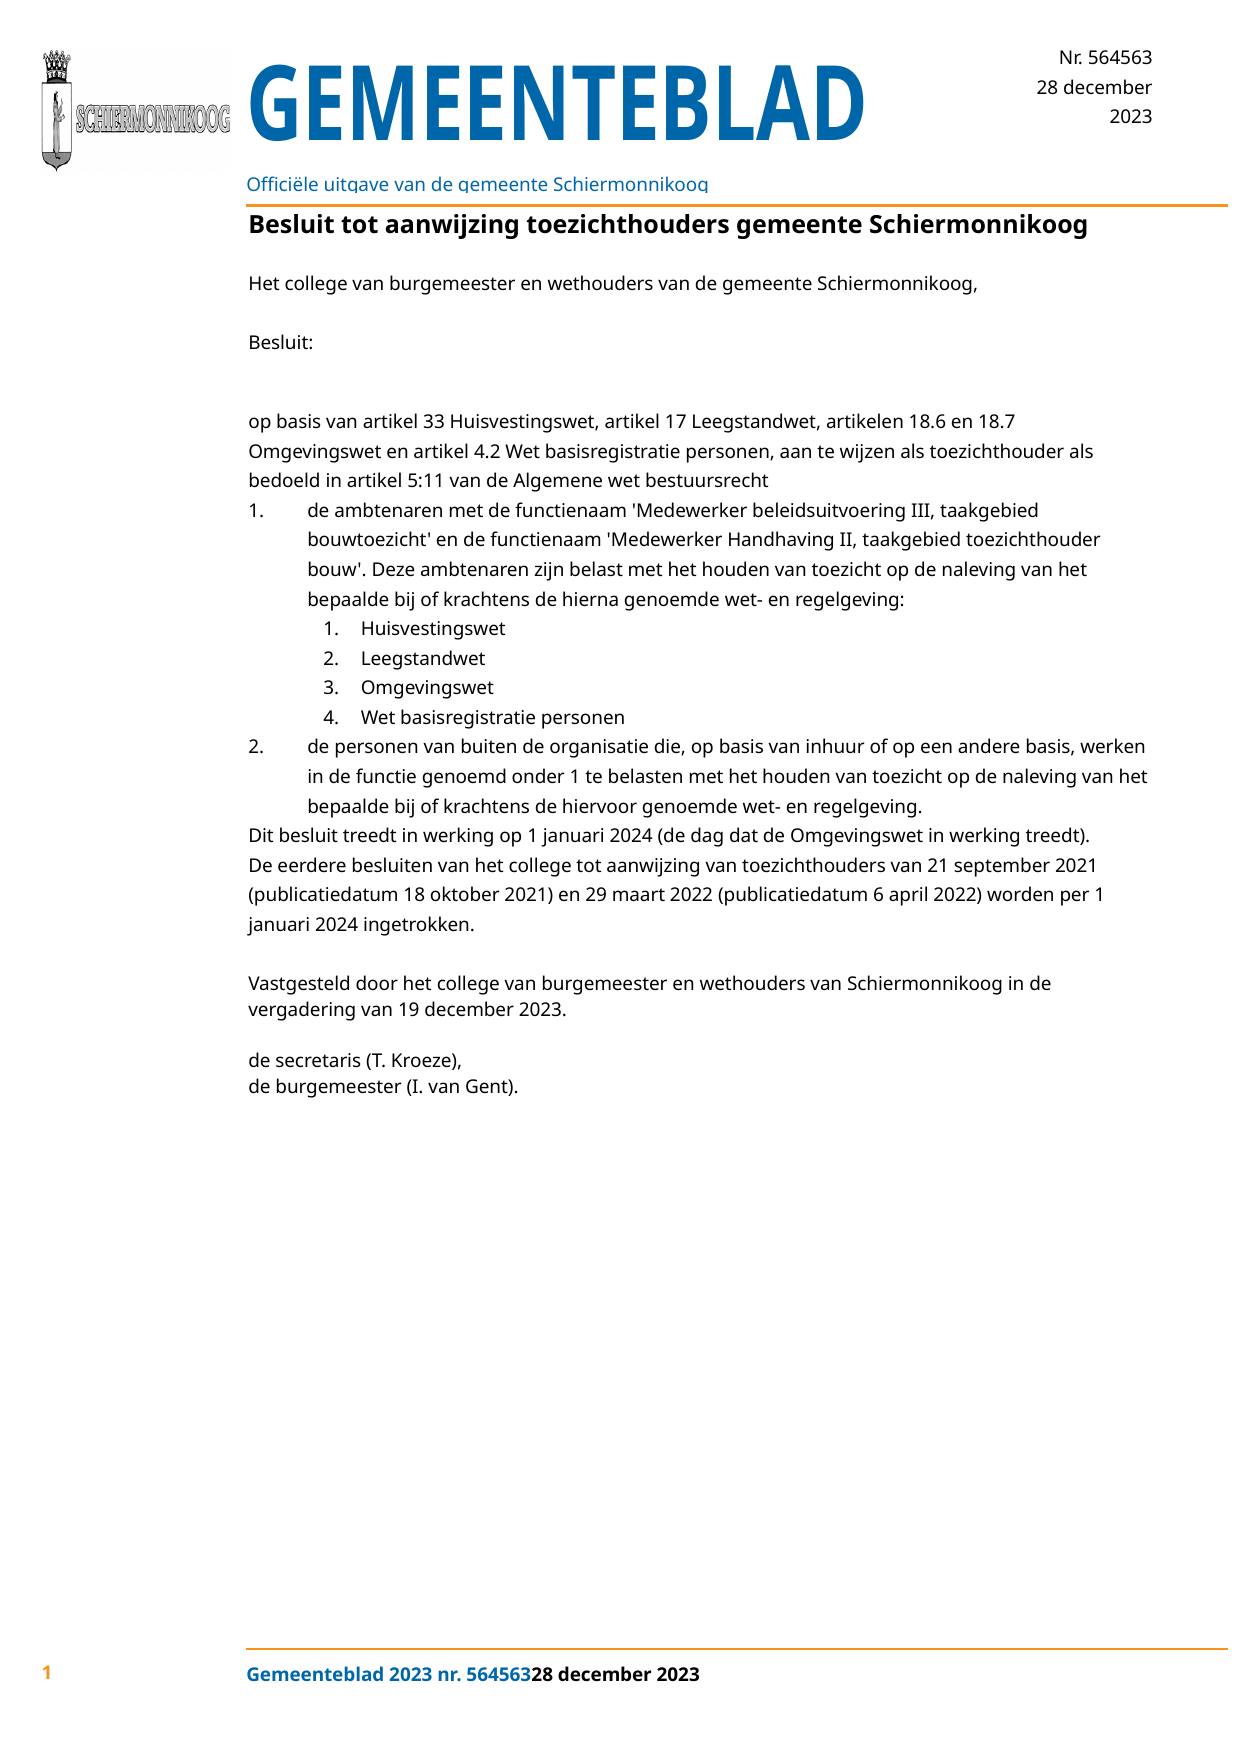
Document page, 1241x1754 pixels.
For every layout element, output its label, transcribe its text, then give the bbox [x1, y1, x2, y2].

list de personen van buiten de organisatie die, op basis van inhuur of op een andere basis, werken in de functie genoemd onder 1 te belasten met het houden van toezicht op de naleving van het bepaalde bij of krachtens de hiervoor genoemde wet- en regelgeving. [248, 734, 1152, 819]
text Besluit: [248, 329, 1152, 355]
text De eerdere besluiten van het college tot aanwijzing van toezichthouders van 21 september 2021 (publicatiedatum 18 oktober 2021) en 29 maart 2022 (publicatiedatum 6 april 2022) worden per 1 januari 2024 ingetrokken. [248, 852, 1152, 937]
text de secretaris (T. Kroeze), [248, 1048, 1152, 1073]
text Dit besluit treedt in werking op 1 januari 2024 (de dag dat de Omgevingswet in werking treedt). [248, 822, 1152, 848]
picture [41, 47, 231, 172]
list Wet basisregistratie personen [323, 704, 1152, 730]
text Het college van burgemeester en wethouders van de gemeente Schiermonnikoog, [248, 270, 1152, 296]
list de ambtenaren met de functienaam 'Medewerker beleidsuitvoering III, taakgebied bouwtoezicht' en de functienaam 'Medewerker Handhaving II, taakgebied toezichthouder bouw'. Deze ambtenaren zijn belast met het houden van toezicht op de naleving van het bepaalde bij of krachtens de hierna genoemde wet- en regelgeving: [248, 497, 1152, 612]
text op basis van artikel 33 Huisvestingswet, artikel 17 Leegstandwet, artikelen 18.6 en 18.7 Omgevingswet en artikel 4.2 Wet basisregistratie personen, aan te wijzen als toezichthouder als bedoeld in artikel 5:11 van de Algemene wet bestuursrecht [248, 408, 1152, 493]
list Huisvestingswet [323, 615, 1152, 641]
text Vastgesteld door het college van burgemeester en wethouders van Schiermonnikoog in de vergadering van 19 december 2023. [248, 970, 1152, 1022]
list Omgevingswet [323, 674, 1152, 700]
list Leegstandwet [323, 645, 1152, 671]
text de burgemeester (I. van Gent). [248, 1073, 1152, 1099]
text Besluit tot aanwijzing toezichthouders gemeente Schiermonnikoog [248, 207, 1152, 241]
